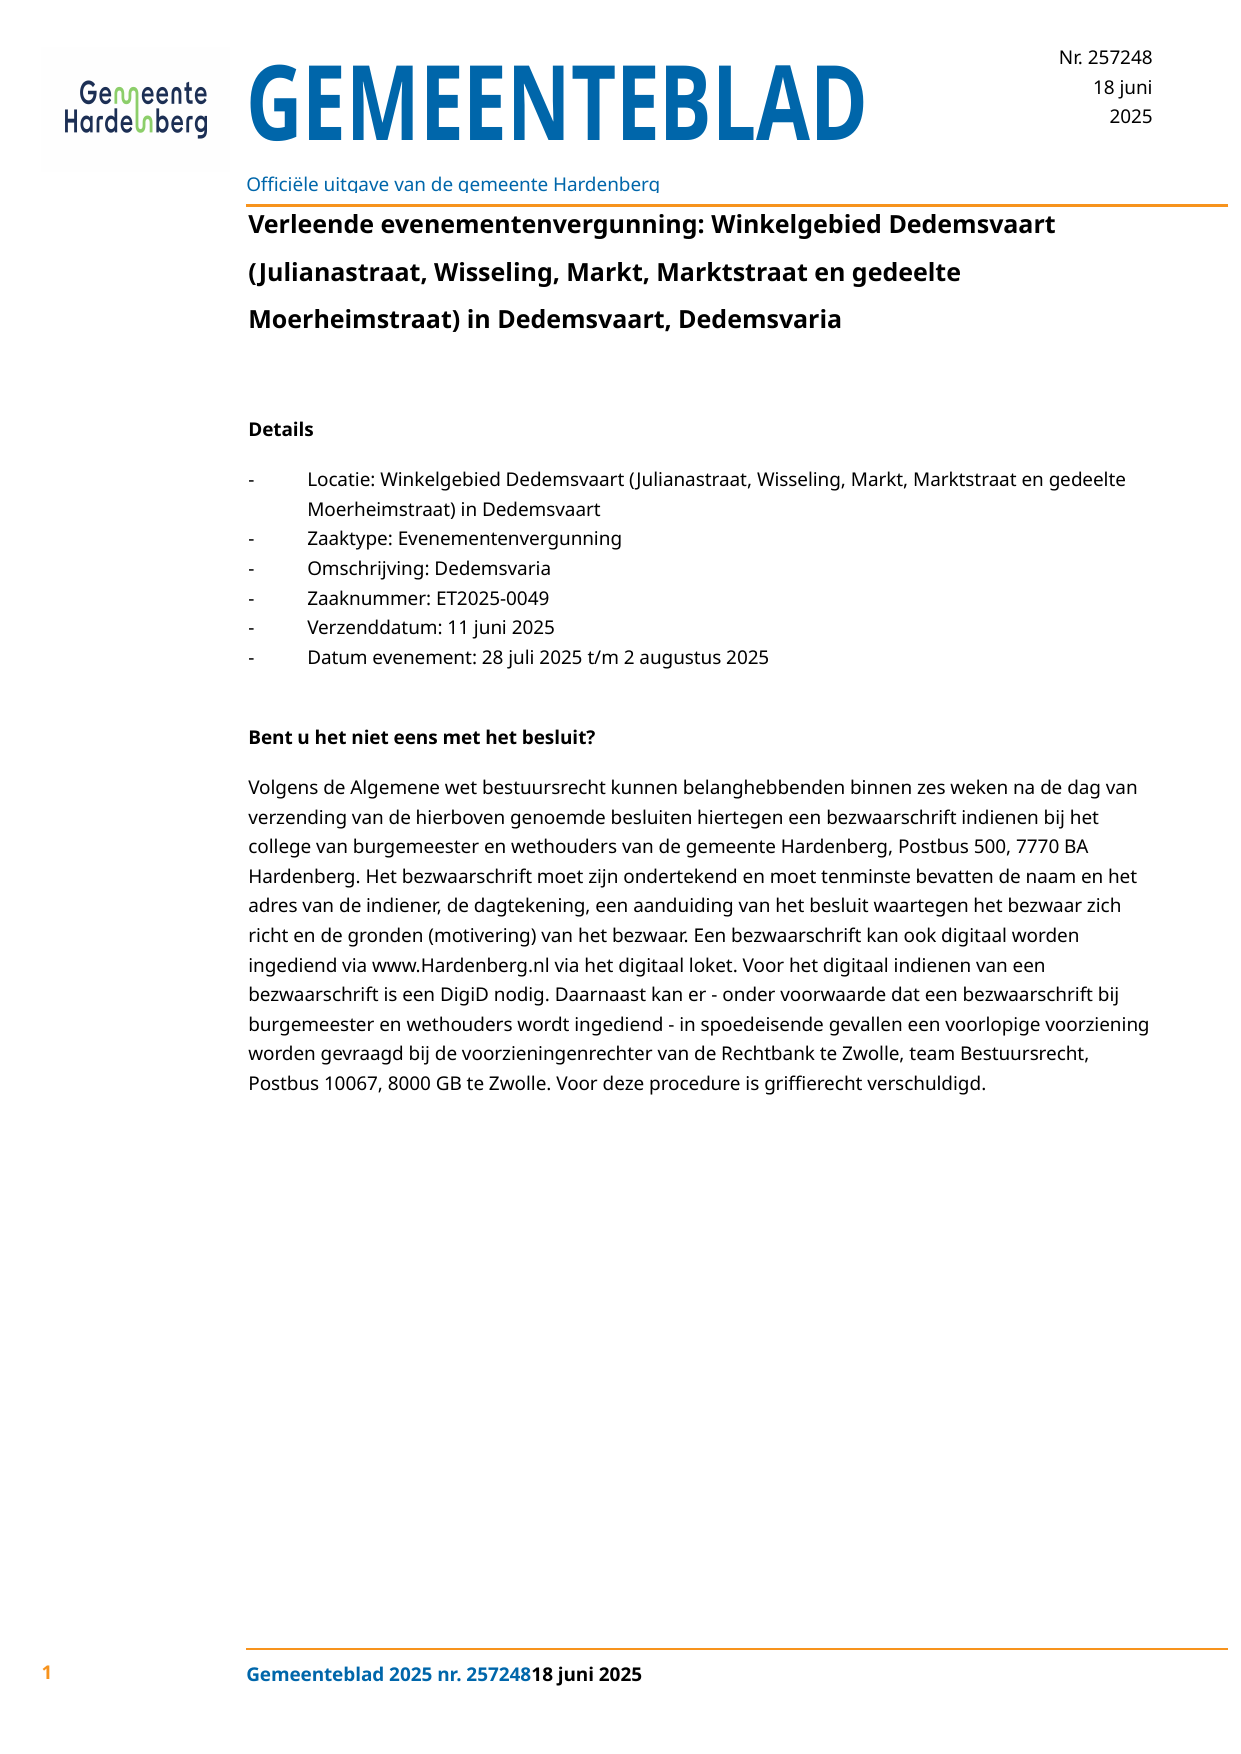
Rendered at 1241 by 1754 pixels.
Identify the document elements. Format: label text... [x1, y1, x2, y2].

list Datum evenement: 28 juli 2025 t/m 2 augustus 2025 [248, 644, 1152, 669]
list Omschrijving: Dedemsvaria [248, 555, 1152, 581]
text Details [248, 416, 1152, 442]
list Zaaktype: Evenementenvergunning [248, 526, 1152, 551]
list Verzenddatum: 11 juni 2025 [248, 614, 1152, 640]
text Bent u het niet eens met het besluit? [248, 724, 1152, 749]
picture [41, 47, 231, 172]
text Volgens de Algemene wet bestuursrecht kunnen belanghebbenden binnen zes weken na de dag van verzending van de hierboven genoemde besluiten hiertegen een bezwaarschrift indienen bij het college van burgemeester en wethouders van de gemeente Hardenberg, Postbus 500, 7770 BA Hardenberg. Het bezwaarschrift moet zijn ondertekend en moet tenminste bevatten de naam en het adres van de indiener, de dagtekening, een aanduiding van het besluit waartegen het bezwaar zich richt en de gronden (motivering) van het bezwaar. Een bezwaarschrift kan ook digitaal worden ingediend via www.Hardenberg.nl via het digitaal loket. Voor het digitaal indienen van een bezwaarschrift is een DigiD nodig. Daarnaast kan er - onder voorwaarde dat een bezwaarschrift bij burgemeester en wethouders wordt ingediend - in spoedeisende gevallen een voorlopige voorziening worden gevraagd bij de voorzieningenrechter van de Rechtbank te Zwolle, team Bestuursrecht, Postbus 10067, 8000 GB te Zwolle. Voor deze procedure is griffierecht verschuldigd. [248, 774, 1152, 1096]
list Zaaknummer: ET2025-0049 [248, 585, 1152, 610]
text Verleende evenementenvergunning: Winkelgebied Dedemsvaart (Julianastraat, Wisseling, Markt, Marktstraat en gedeelte Moerheimstraat) in Dedemsvaart, Dedemsvaria [248, 207, 1152, 336]
list Locatie: Winkelgebied Dedemsvaart (Julianastraat, Wisseling, Markt, Marktstraat en gedeelte Moerheimstraat) in Dedemsvaart [248, 466, 1152, 522]
